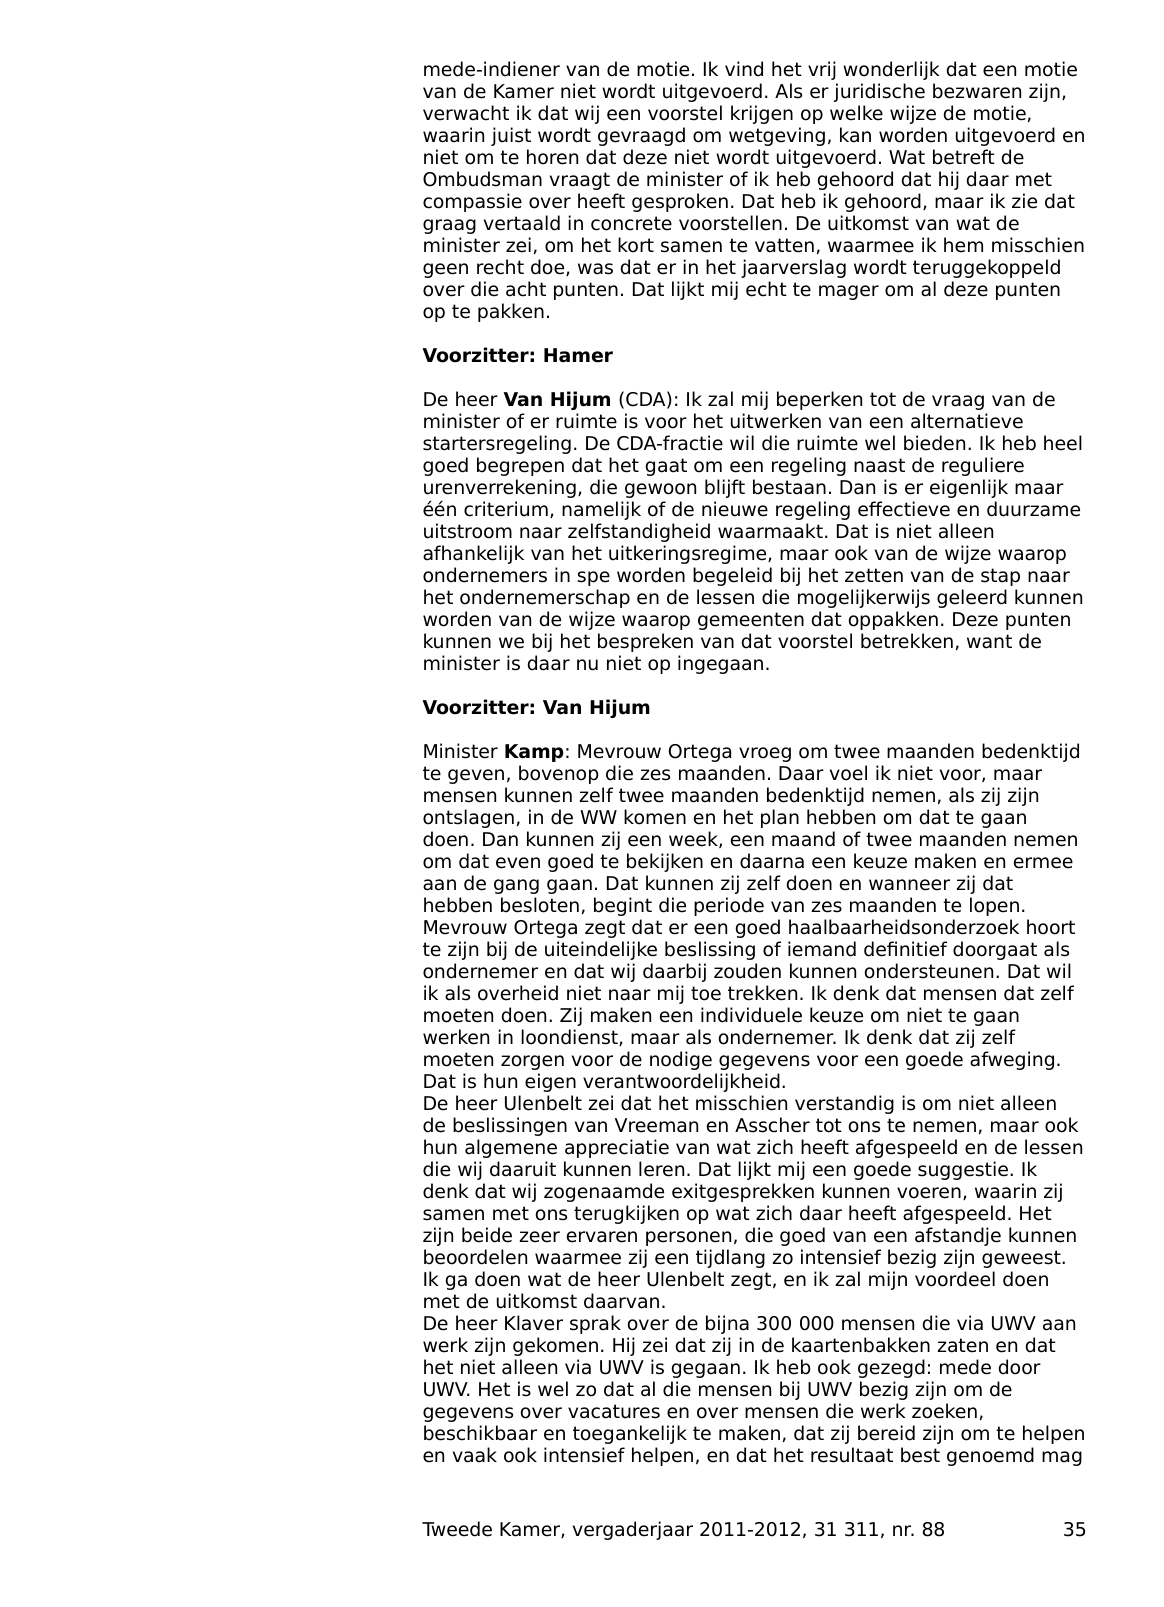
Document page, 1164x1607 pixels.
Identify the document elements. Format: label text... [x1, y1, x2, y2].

text mede-indiener van de motie. Ik vind het vrij wonderlijk dat een motie van de Kamer niet wordt uitgevoerd. Als er juridische bezwaren zijn, verwacht ik dat wij een voorstel krijgen op welke wijze de motie, waarin juist wordt gevraagd om wetgeving, kan worden uitgevoerd en niet om te horen dat deze niet wordt uitgevoerd. Wat betreft de Ombudsman vraagt de minister of ik heb gehoord dat hij daar met compassie over heeft gesproken. Dat heb ik gehoord, maar ik zie dat graag vertaald in concrete voorstellen. De uitkomst van wat de minister zei, om het kort samen te vatten, waarmee ik hem misschien geen recht doe, was dat er in het jaarverslag wordt teruggekoppeld over die acht punten. Dat lijkt mij echt te mager om al deze punten op te pakken. [422, 59, 1087, 323]
text De heer Van Hijum (CDA): Ik zal mij beperken tot de vraag van de minister of er ruimte is voor het uitwerken van een alternatieve startersregeling. De CDA-fractie wil die ruimte wel bieden. Ik heb heel goed begrepen dat het gaat om een regeling naast de reguliere urenverrekening, die gewoon blijft bestaan. Dan is er eigenlijk maar één criterium, namelijk of de nieuwe regeling effectieve en duurzame uitstroom naar zelfstandigheid waarmaakt. Dat is niet alleen afhankelijk van het uitkeringsregime, maar ook van de wijze waarop ondernemers in spe worden begeleid bij het zetten van de stap naar het ondernemerschap en de lessen die mogelijkerwijs geleerd kunnen worden van de wijze waarop gemeenten dat oppakken. Deze punten kunnen we bij het bespreken van dat voorstel betrekken, want de minister is daar nu niet op ingegaan. [422, 389, 1087, 675]
text Voorzitter: Hamer [422, 345, 1087, 367]
text De heer Klaver sprak over de bijna 300 000 mensen die via UWV aan werk zijn gekomen. Hij zei dat zij in de kaartenbakken zaten en dat het niet alleen via UWV is gegaan. Ik heb ook gezegd: mede door UWV. Het is wel zo dat al die mensen bij UWV bezig zijn om de gegevens over vacatures en over mensen die werk zoeken, beschikbaar en toegankelijk te maken, dat zij bereid zijn om te helpen en vaak ook intensief helpen, en dat het resultaat best genoemd mag [422, 1313, 1087, 1467]
text Voorzitter: Van Hijum [422, 697, 1087, 719]
text Minister Kamp: Mevrouw Ortega vroeg om twee maanden bedenktijd te geven, bovenop die zes maanden. Daar voel ik niet voor, maar mensen kunnen zelf twee maanden bedenktijd nemen, als zij zijn ontslagen, in de WW komen en het plan hebben om dat te gaan doen. Dan kunnen zij een week, een maand of twee maanden nemen om dat even goed te bekijken en daarna een keuze maken en ermee aan de gang gaan. Dat kunnen zij zelf doen en wanneer zij dat hebben besloten, begint die periode van zes maanden te lopen. [422, 741, 1087, 917]
text De heer Ulenbelt zei dat het misschien verstandig is om niet alleen de beslissingen van Vreeman en Asscher tot ons te nemen, maar ook hun algemene appreciatie van wat zich heeft afgespeeld en de lessen die wij daaruit kunnen leren. Dat lijkt mij een goede suggestie. Ik denk dat wij zogenaamde exitgesprekken kunnen voeren, waarin zij samen met ons terugkijken op wat zich daar heeft afgespeeld. Het zijn beide zeer ervaren personen, die goed van een afstandje kunnen beoordelen waarmee zij een tijdlang zo intensief bezig zijn geweest. Ik ga doen wat de heer Ulenbelt zegt, en ik zal mijn voordeel doen met de uitkomst daarvan. [422, 1093, 1087, 1313]
text Mevrouw Ortega zegt dat er een goed haalbaarheidsonderzoek hoort te zijn bij de uiteindelijke beslissing of iemand definitief doorgaat als ondernemer en dat wij daarbij zouden kunnen ondersteunen. Dat wil ik als overheid niet naar mij toe trekken. Ik denk dat mensen dat zelf moeten doen. Zij maken een individuele keuze om niet te gaan werken in loondienst, maar als ondernemer. Ik denk dat zij zelf moeten zorgen voor de nodige gegevens voor een goede afweging. Dat is hun eigen verantwoordelijkheid. [422, 917, 1087, 1093]
